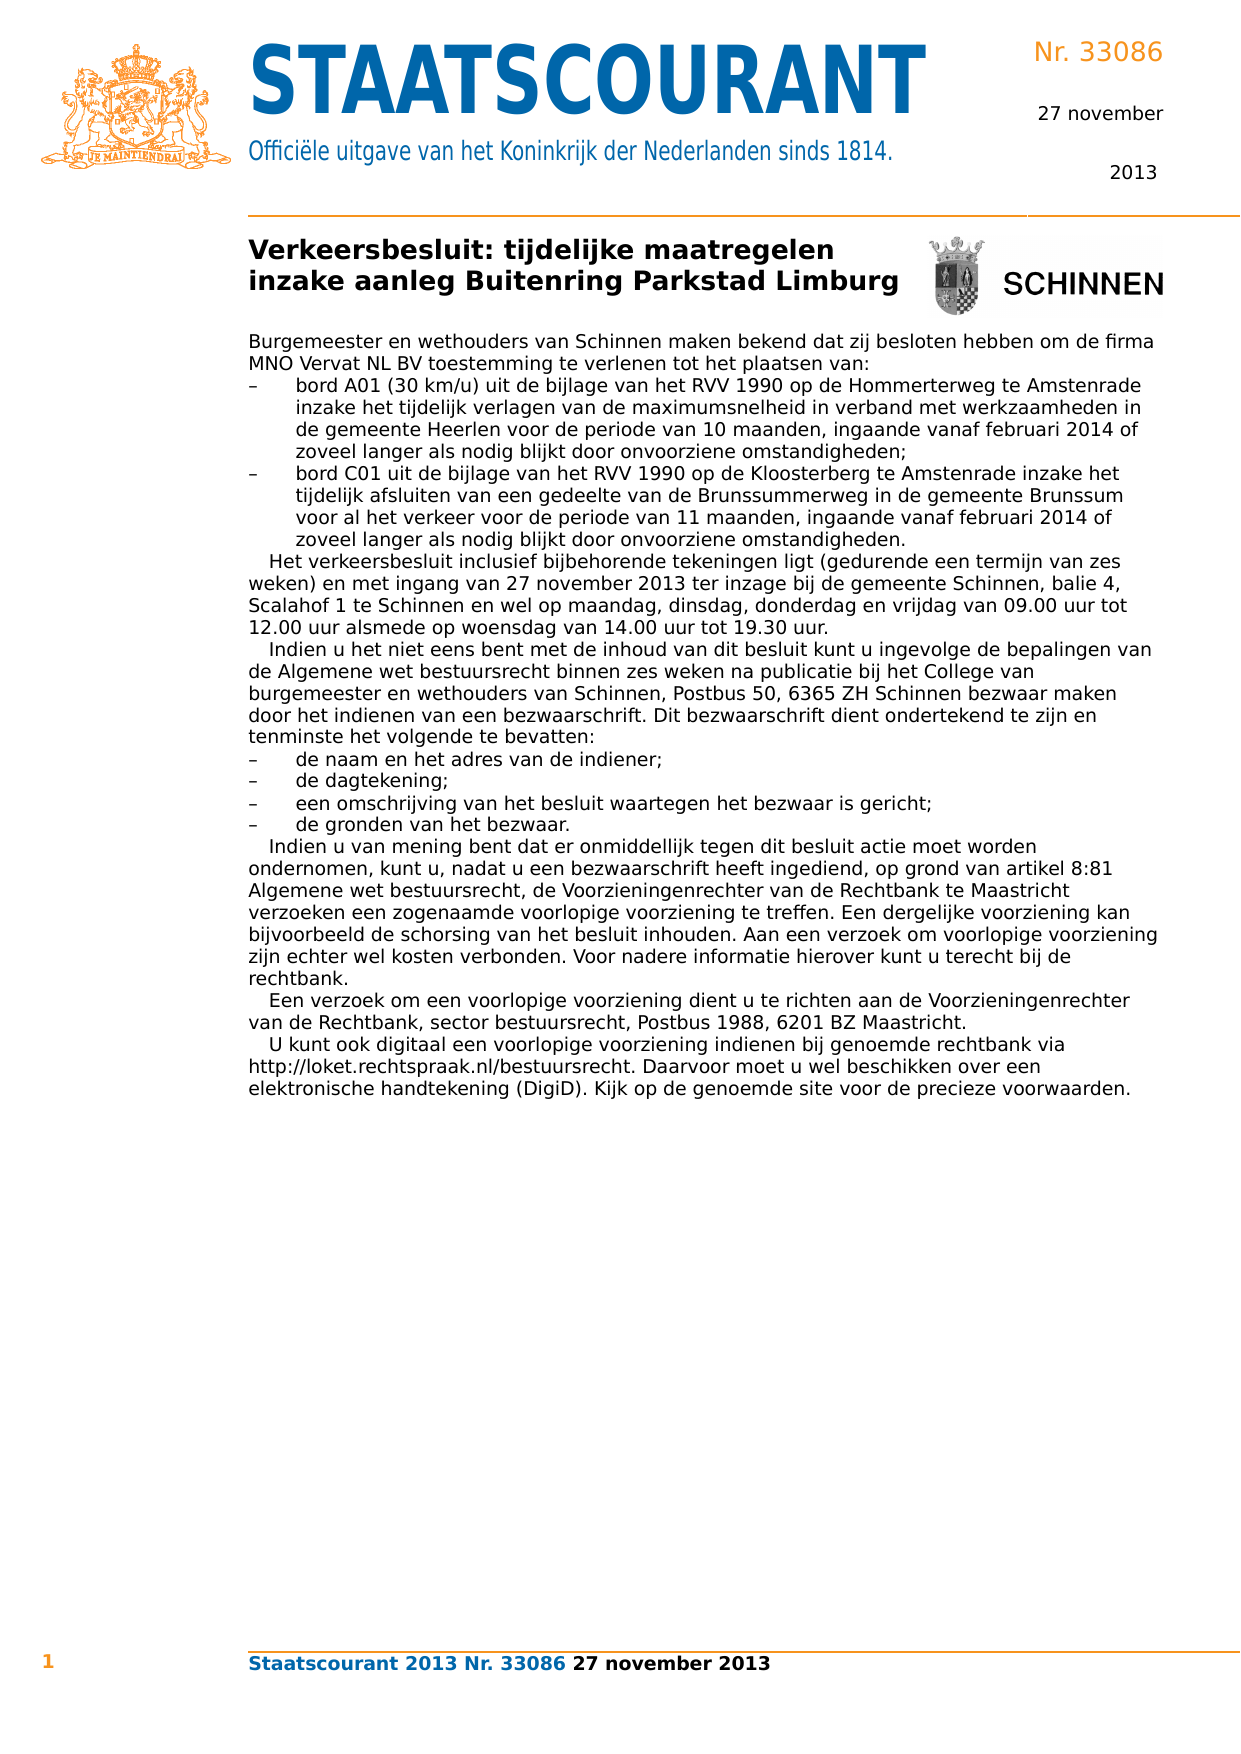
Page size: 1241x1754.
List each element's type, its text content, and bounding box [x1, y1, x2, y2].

list de gronden van het bezwaar. [248, 814, 1163, 836]
text Het verkeersbesluit inclusief bijbehorende tekeningen ligt (gedurende een termijn van zes weken) en met ingang van 27 november 2013 ter inzage bij de gemeente Schinnen, balie 4, Scalahof 1 te Schinnen en wel op maandag, dinsdag, donderdag en vrijdag van 09.00 uur tot 12.00 uur alsmede op woensdag van 14.00 uur tot 19.30 uur. [248, 551, 1163, 638]
list een omschrijving van het besluit waartegen het bezwaar is gericht; [248, 792, 1163, 814]
list bord A01 (30 km/u) uit de bijlage van het RVV 1990 op de Hommerterweg te Amstenrade inzake het tijdelijk verlagen van de maximumsnelheid in verband met werkzaamheden in de gemeente Heerlen voor de periode van 10 maanden, ingaande vanaf februari 2014 of zoveel langer als nodig blijkt door onvoorziene omstandigheden; [248, 375, 1163, 463]
list bord C01 uit de bijlage van het RVV 1990 op de Kloosterberg te Amstenrade inzake het tijdelijk afsluiten van een gedeelte van de Brunssummerweg in de gemeente Brunssum voor al het verkeer voor de periode van 11 maanden, ingaande vanaf februari 2014 of zoveel langer als nodig blijkt door onvoorziene omstandigheden. [248, 463, 1163, 551]
text Burgemeester en wethouders van Schinnen maken bekend dat zij besloten hebben om de firma MNO Vervat NL BV toestemming te verlenen tot het plaatsen van: [248, 331, 1163, 375]
list de dagtekening; [248, 770, 1163, 792]
text U kunt ook digitaal een voorlopige voorziening indienen bij genoemde rechtbank via http://loket.rechtspraak.nl/bestuursrecht. Daarvoor moet u wel beschikken over een elektronische handtekening (DigiD). Kijk op de genoemde site voor de precieze voorwaarden. [248, 1034, 1163, 1100]
list de naam en het adres van de indiener; [248, 748, 1163, 770]
text Indien u van mening bent dat er onmiddellijk tegen dit besluit actie moet worden ondernomen, kunt u, nadat u een bezwaarschrift heeft ingediend, op grond van artikel 8:81 Algemene wet bestuursrecht, de Voorzieningenrechter van de Rechtbank te Maastricht verzoeken een zogenaamde voorlopige voorziening te treffen. Een dergelijke voorziening kan bijvoorbeeld de schorsing van het besluit inhouden. Aan een verzoek om voorlopige voorziening zijn echter wel kosten verbonden. Voor nadere informatie hierover kunt u terecht bij de rechtbank. [248, 836, 1163, 990]
picture [927, 235, 1164, 318]
text Indien u het niet eens bent met de inhoud van dit besluit kunt u ingevolge de bepalingen van de Algemene wet bestuursrecht binnen zes weken na publicatie bij het College van burgemeester en wethouders van Schinnen, Postbus 50, 6365 ZH Schinnen bezwaar maken door het indienen van een bezwaarschrift. Dit bezwaarschrift dient ondertekend te zijn en tenminste het volgende te bevatten: [248, 638, 1163, 748]
picture [41, 44, 231, 169]
subtitle Verkeersbesluit: tijdelijke maatregelen inzake aanleg Buitenring Parkstad Limburg [248, 235, 927, 297]
text Een verzoek om een voorlopige voorziening dient u te richten aan de Voorzieningenrechter van de Rechtbank, sector bestuursrecht, Postbus 1988, 6201 BZ Maastricht. [248, 990, 1163, 1034]
